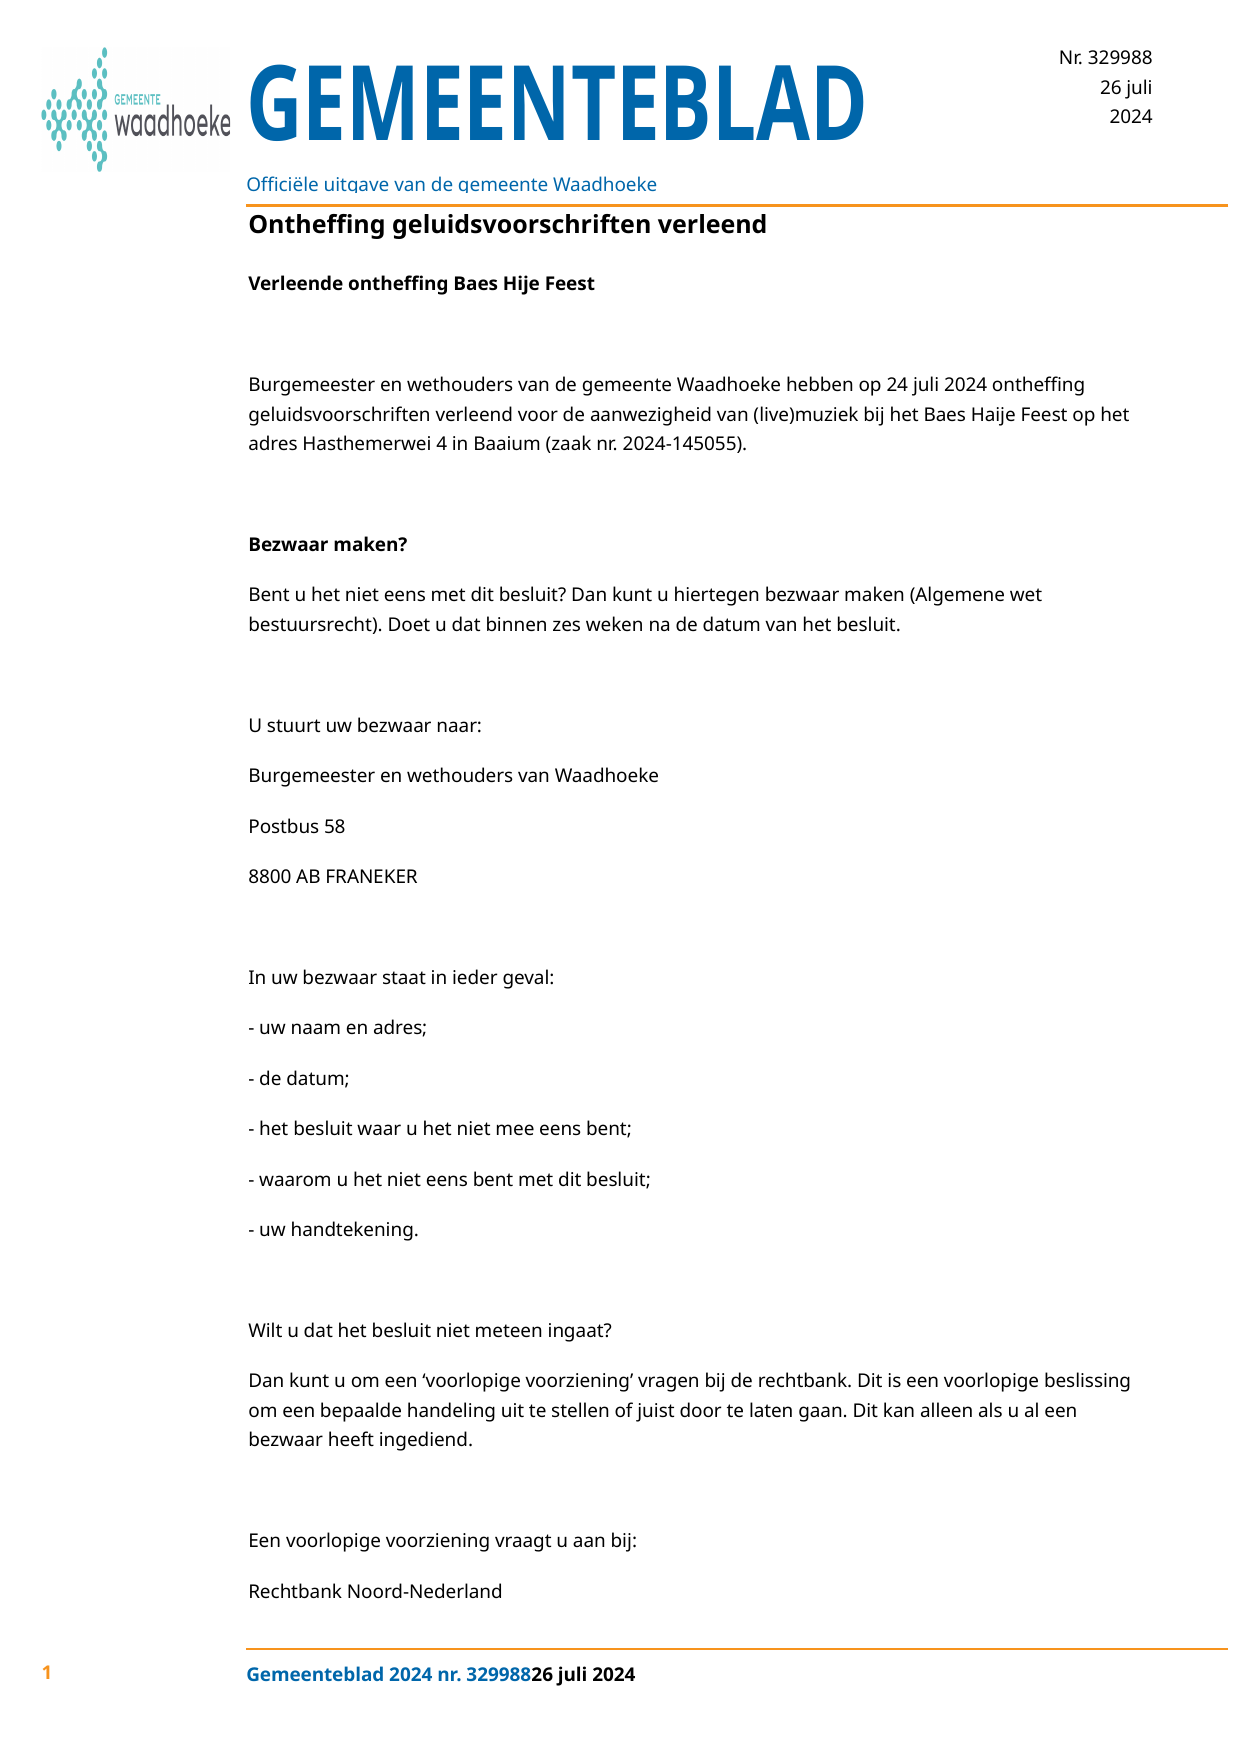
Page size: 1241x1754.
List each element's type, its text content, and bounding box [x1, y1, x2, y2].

text - waarom u het niet eens bent met dit besluit; [248, 1166, 1152, 1191]
text Wilt u dat het besluit niet meteen ingaat? [248, 1317, 1152, 1343]
text Postbus 58 [248, 813, 1152, 838]
text - uw naam en adres; [248, 1014, 1152, 1040]
text Bent u het niet eens met dit besluit? Dan kunt u hiertegen bezwaar maken (Algemene wet bestuursrecht). Doet u dat binnen zes weken na de datum van het besluit. [248, 582, 1152, 637]
text Burgemeester en wethouders van de gemeente Waadhoeke hebben op 24 juli 2024 ontheffing geluidsvoorschriften verleend voor de aanwezigheid van (live)muziek bij het Baes Haije Feest op het adres Hasthemerwei 4 in Baaium (zaak nr. 2024-145055). [248, 371, 1152, 456]
text - de datum; [248, 1065, 1152, 1091]
text - uw handtekening. [248, 1216, 1152, 1242]
text Ontheffing geluidsvoorschriften verleend [248, 207, 1152, 241]
picture [41, 47, 231, 172]
text In uw bezwaar staat in ieder geval: [248, 964, 1152, 990]
text Burgemeester en wethouders van Waadhoeke [248, 762, 1152, 788]
text Bezwaar maken? [248, 531, 1152, 557]
text - het besluit waar u het niet mee eens bent; [248, 1115, 1152, 1141]
text Verleende ontheffing Baes Hije Feest [248, 270, 1152, 296]
text U stuurt uw bezwaar naar: [248, 712, 1152, 738]
text Dan kunt u om een ‘voorlopige voorziening’ vragen bij de rechtbank. Dit is een voorlopige beslissing om een bepaalde handeling uit te stellen of juist door te laten gaan. Dit kan alleen als u al een bezwaar heeft ingediend. [248, 1367, 1152, 1452]
text Rechtbank Noord-Nederland [248, 1578, 1152, 1603]
text 8800 AB FRANEKER [248, 863, 1152, 889]
text Een voorlopige voorziening vraagt u aan bij: [248, 1527, 1152, 1553]
